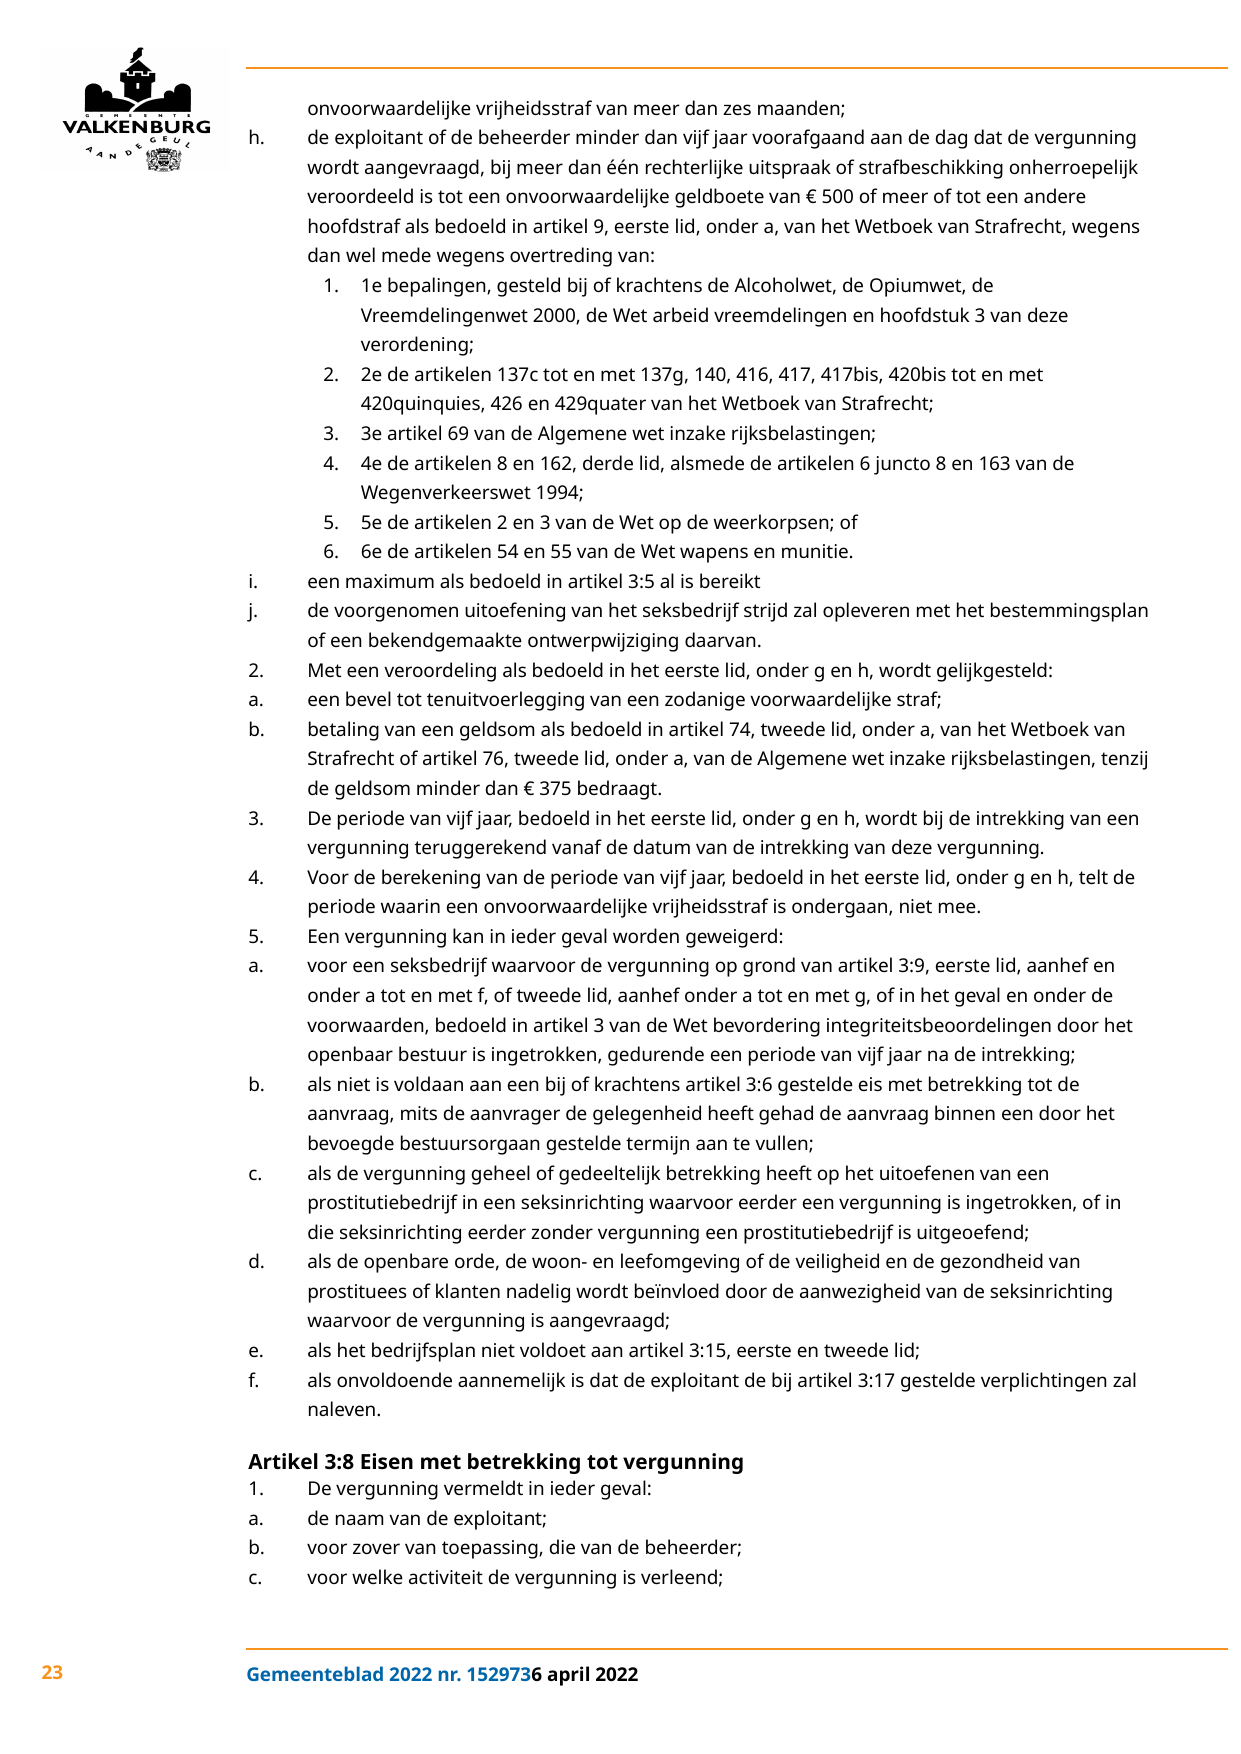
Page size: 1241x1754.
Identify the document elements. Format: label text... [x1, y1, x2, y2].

list Met een veroordeling als bedoeld in het eerste lid, onder g en h, wordt gelijkgesteld: [248, 657, 1152, 683]
list 1e bepalingen, gesteld bij of krachtens de Alcoholwet, de Opiumwet, de Vreemdelingenwet 2000, de Wet arbeid vreemdelingen en hoofdstuk 3 van deze verordening; [323, 272, 1152, 357]
list als niet is voldaan aan een bij of krachtens artikel 3:6 gestelde eis met betrekking tot de aanvraag, mits de aanvrager de gelegenheid heeft gehad de aanvraag binnen een door het bevoegde bestuursorgaan gestelde termijn aan te vullen; [248, 1071, 1152, 1156]
list 3e artikel 69 van de Algemene wet inzake rijksbelastingen; [323, 420, 1152, 446]
text Artikel 3:8 Eisen met betrekking tot vergunning [248, 1447, 1152, 1475]
list 5e de artikelen 2 en 3 van de Wet op de weerkorpsen; of [323, 509, 1152, 535]
list 4e de artikelen 8 en 162, derde lid, alsmede de artikelen 6 juncto 8 en 163 van de Wegenverkeerswet 1994; [323, 450, 1152, 505]
list de voorgenomen uitoefening van het seksbedrijf strijd zal opleveren met het bestemmingsplan of een bekendgemaakte ontwerpwijziging daarvan. [248, 598, 1152, 653]
list 2e de artikelen 137c tot en met 137g, 140, 416, 417, 417bis, 420bis tot en met 420quinquies, 426 en 429quater van het Wetboek van Strafrecht; [323, 361, 1152, 416]
list voor welke activiteit de vergunning is verleend; [248, 1564, 1152, 1590]
list een maximum als bedoeld in artikel 3:5 al is bereikt [248, 568, 1152, 594]
list 6e de artikelen 54 en 55 van de Wet wapens en munitie. [323, 538, 1152, 564]
list de exploitant of de beheerder minder dan vijf jaar voorafgaand aan de dag dat de vergunning wordt aangevraagd, bij meer dan één rechterlijke uitspraak of strafbeschikking onherroepelijk veroordeeld is tot een onvoorwaardelijke geldboete van € 500 of meer of tot een andere hoofdstraf als bedoeld in artikel 9, eerste lid, onder a, van het Wetboek van Strafrecht, wegens dan wel mede wegens overtreding van: [248, 124, 1152, 268]
list voor zover van toepassing, die van de beheerder; [248, 1534, 1152, 1560]
list als de vergunning geheel of gedeeltelijk betrekking heeft op het uitoefenen van een prostitutiebedrijf in een seksinrichting waarvoor eerder een vergunning is ingetrokken, of in die seksinrichting eerder zonder vergunning een prostitutiebedrijf is uitgeoefend; [248, 1160, 1152, 1245]
picture [41, 47, 231, 172]
list als het bedrijfsplan niet voldoet aan artikel 3:15, eerste en tweede lid; [248, 1337, 1152, 1363]
list Een vergunning kan in ieder geval worden geweigerd: [248, 923, 1152, 949]
list een bevel tot tenuitvoerlegging van een zodanige voorwaardelijke straf; [248, 686, 1152, 712]
list als de openbare orde, de woon- en leefomgeving of de veiligheid en de gezondheid van prostituees of klanten nadelig wordt beïnvloed door de aanwezigheid van de seksinrichting waarvoor de vergunning is aangevraagd; [248, 1248, 1152, 1333]
list onvoorwaardelijke vrijheidsstraf van meer dan zes maanden; [248, 95, 1152, 121]
list De vergunning vermeldt in ieder geval: [248, 1475, 1152, 1501]
list betaling van een geldsom als bedoeld in artikel 74, tweede lid, onder a, van het Wetboek van Strafrecht of artikel 76, tweede lid, onder a, van de Algemene wet inzake rijksbelastingen, tenzij de geldsom minder dan € 375 bedraagt. [248, 716, 1152, 801]
list als onvoldoende aannemelijk is dat de exploitant de bij artikel 3:17 gestelde verplichtingen zal naleven. [248, 1367, 1152, 1422]
list voor een seksbedrijf waarvoor de vergunning op grond van artikel 3:9, eerste lid, aanhef en onder a tot en met f, of tweede lid, aanhef onder a tot en met g, of in het geval en onder de voorwaarden, bedoeld in artikel 3 van de Wet bevordering integriteitsbeoordelingen door het openbaar bestuur is ingetrokken, gedurende een periode van vijf jaar na de intrekking; [248, 953, 1152, 1067]
list De periode van vijf jaar, bedoeld in het eerste lid, onder g en h, wordt bij de intrekking van een vergunning teruggerekend vanaf de datum van de intrekking van deze vergunning. [248, 805, 1152, 860]
list Voor de berekening van de periode van vijf jaar, bedoeld in het eerste lid, onder g en h, telt de periode waarin een onvoorwaardelijke vrijheidsstraf is ondergaan, niet mee. [248, 864, 1152, 919]
list de naam van de exploitant; [248, 1505, 1152, 1531]
